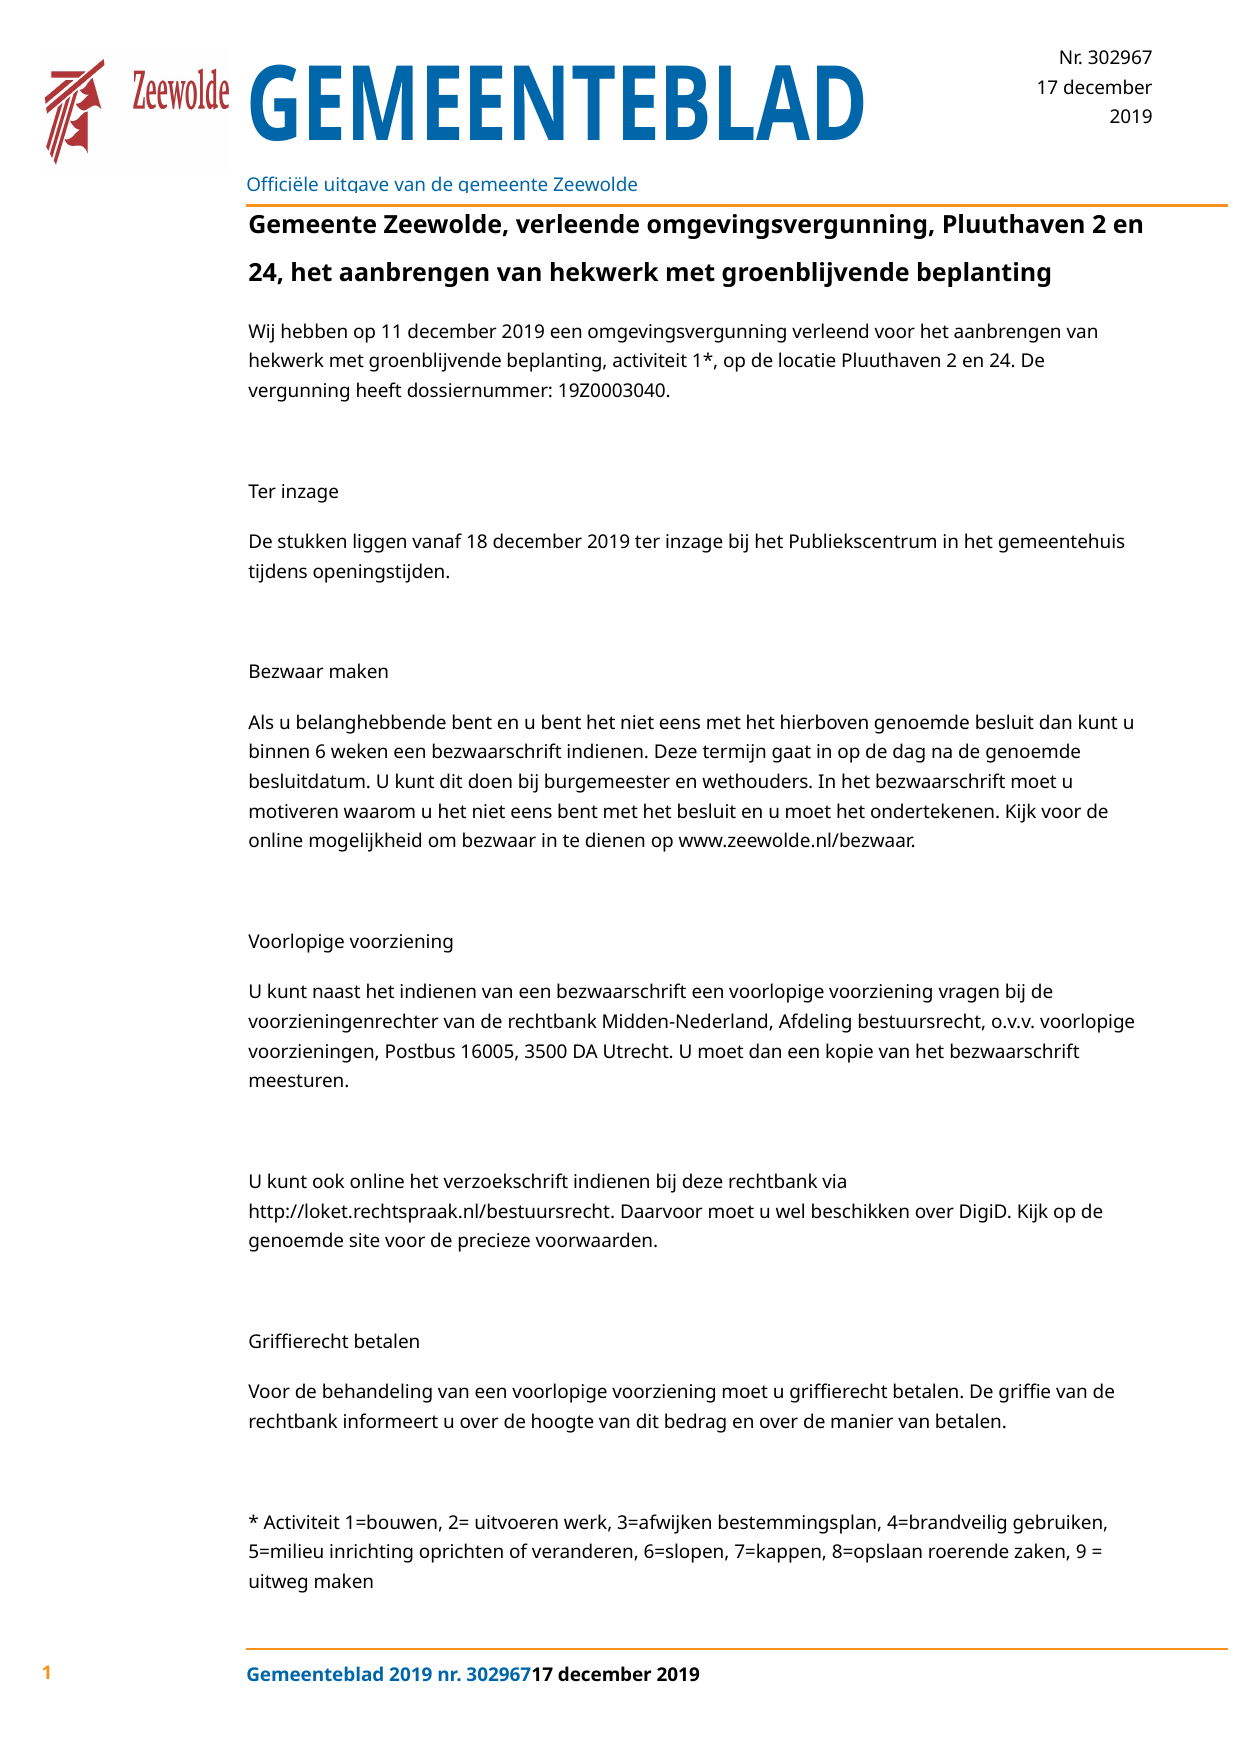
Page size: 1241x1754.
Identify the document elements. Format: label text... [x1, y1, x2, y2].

text Wij hebben op 11 december 2019 een omgevingsvergunning verleend voor het aanbrengen van hekwerk met groenblijvende beplanting, activiteit 1*, op de locatie Pluuthaven 2 en 24. De vergunning heeft dossiernummer: 19Z0003040. [248, 318, 1152, 403]
text Gemeente Zeewolde, verleende omgevingsvergunning, Pluuthaven 2 en 24, het aanbrengen van hekwerk met groenblijvende beplanting [248, 207, 1152, 288]
text Voor de behandeling van een voorlopige voorziening moet u griffierecht betalen. De griffie van de rechtbank informeert u over de hoogte van dit bedrag en over de manier van betalen. [248, 1379, 1152, 1434]
text Bezwaar maken [248, 659, 1152, 684]
text Ter inzage [248, 478, 1152, 504]
picture [41, 47, 231, 172]
text U kunt naast het indienen van een bezwaarschrift een voorlopige voorziening vragen bij de voorzieningenrechter van de rechtbank Midden-Nederland, Afdeling bestuursrecht, o.v.v. voorlopige voorzieningen, Postbus 16005, 3500 DA Utrecht. U moet dan een kopie van het bezwaarschrift meesturen. [248, 979, 1152, 1093]
text Voorlopige voorziening [248, 928, 1152, 954]
text U kunt ook online het verzoekschrift indienen bij deze rechtbank via http://loket.rechtspraak.nl/bestuursrecht. Daarvoor moet u wel beschikken over DigiD. Kijk op de genoemde site voor de precieze voorwaarden. [248, 1168, 1152, 1253]
text Griffierecht betalen [248, 1328, 1152, 1354]
text De stukken liggen vanaf 18 december 2019 ter inzage bij het Publiekscentrum in het gemeentehuis tijdens openingstijden. [248, 528, 1152, 584]
text * Activiteit 1=bouwen, 2= uitvoeren werk, 3=afwijken bestemmingsplan, 4=brandveilig gebruiken, 5=milieu inrichting oprichten of veranderen, 6=slopen, 7=kappen, 8=opslaan roerende zaken, 9 = uitweg maken [248, 1509, 1152, 1594]
text Als u belanghebbende bent en u bent het niet eens met het hierboven genoemde besluit dan kunt u binnen 6 weken een bezwaarschrift indienen. Deze termijn gaat in op de dag na de genoemde besluitdatum. U kunt dit doen bij burgemeester en wethouders. In het bezwaarschrift moet u motiveren waarom u het niet eens bent met het besluit en u moet het ondertekenen. Kijk voor de online mogelijkheid om bezwaar in te dienen op www.zeewolde.nl/bezwaar. [248, 709, 1152, 853]
